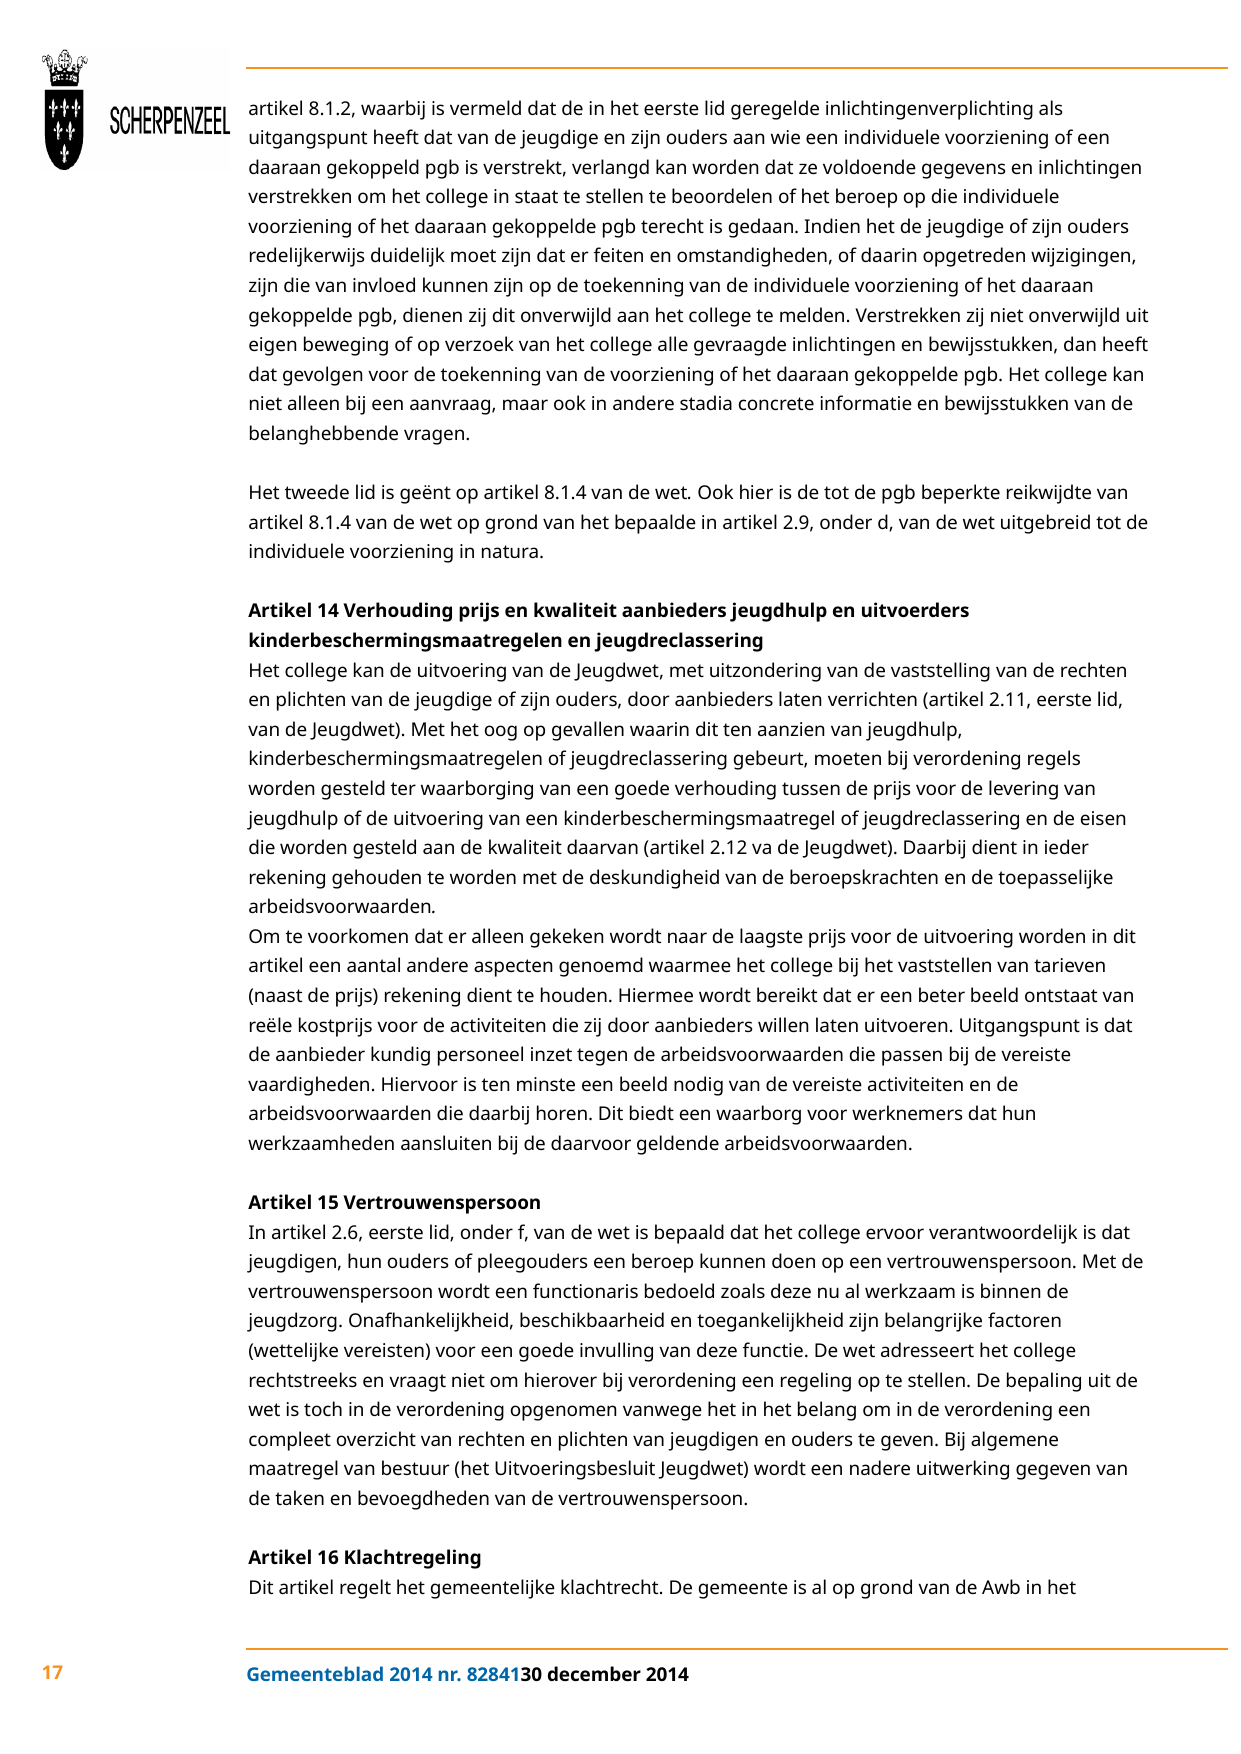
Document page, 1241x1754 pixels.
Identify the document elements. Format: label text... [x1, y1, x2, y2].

text Om te voorkomen dat er alleen gekeken wordt naar de laagste prijs voor de uitvoering worden in dit artikel een aantal andere aspecten genoemd waarmee het college bij het vaststellen van tarieven (naast de prijs) rekening dient te houden. Hiermee wordt bereikt dat er een beter beeld ontstaat van reële kostprijs voor de activiteiten die zij door aanbieders willen laten uitvoeren. Uitgangspunt is dat de aanbieder kundig personeel inzet tegen de arbeidsvoorwaarden die passen bij de vereiste vaardigheden. Hiervoor is ten minste een beeld nodig van de vereiste activiteiten en de arbeidsvoorwaarden die daarbij horen. Dit biedt een waarborg voor werknemers dat hun werkzaamheden aansluiten bij de daarvoor geldende arbeidsvoorwaarden. [248, 923, 1152, 1156]
text Artikel 15 Vertrouwenspersoon [248, 1189, 1152, 1215]
text Artikel 14 Verhouding prijs en kwaliteit aanbieders jeugdhulp en uitvoerders kinderbeschermingsmaatregelen en jeugdreclassering [248, 598, 1152, 653]
text Artikel 16 Klachtregeling [248, 1544, 1152, 1570]
text Het college kan de uitvoering van de Jeugdwet, met uitzondering van de vaststelling van de rechten en plichten van de jeugdige of zijn ouders, door aanbieders laten verrichten (artikel 2.11, eerste lid, van de Jeugdwet). Met het oog op gevallen waarin dit ten aanzien van jeugdhulp, kinderbeschermingsmaatregelen of jeugdreclassering gebeurt, moeten bij verordening regels worden gesteld ter waarborging van een goede verhouding tussen de prijs voor de levering van jeugdhulp of de uitvoering van een kinderbeschermingsmaatregel of jeugdreclassering en de eisen die worden gesteld aan de kwaliteit daarvan (artikel 2.12 va de Jeugdwet). Daarbij dient in ieder rekening gehouden te worden met de deskundigheid van de beroepskrachten en de toepasselijke arbeidsvoorwaarden. [248, 657, 1152, 919]
text artikel 8.1.2, waarbij is vermeld dat de in het eerste lid geregelde inlichtingenverplichting als uitgangspunt heeft dat van de jeugdige en zijn ouders aan wie een individuele voorziening of een daaraan gekoppeld pgb is verstrekt, verlangd kan worden dat ze voldoende gegevens en inlichtingen verstrekken om het college in staat te stellen te beoordelen of het beroep op die individuele voorziening of het daaraan gekoppelde pgb terecht is gedaan. Indien het de jeugdige of zijn ouders redelijkerwijs duidelijk moet zijn dat er feiten en omstandigheden, of daarin opgetreden wijzigingen, zijn die van invloed kunnen zijn op de toekenning van de individuele voorziening of het daaraan gekoppelde pgb, dienen zij dit onverwijld aan het college te melden. Verstrekken zij niet onverwijld uit eigen beweging of op verzoek van het college alle gevraagde inlichtingen en bewijsstukken, dan heeft dat gevolgen voor de toekenning van de voorziening of het daaraan gekoppelde pgb. Het college kan niet alleen bij een aanvraag, maar ook in andere stadia concrete informatie en bewijsstukken van de belanghebbende vragen. [248, 95, 1152, 446]
text Dit artikel regelt het gemeentelijke klachtrecht. De gemeente is al op grond van de Awb in het [248, 1574, 1152, 1600]
picture [41, 47, 231, 172]
text Het tweede lid is geënt op artikel 8.1.4 van de wet. Ook hier is de tot de pgb beperkte reikwijdte van artikel 8.1.4 van de wet op grond van het bepaalde in artikel 2.9, onder d, van de wet uitgebreid tot de individuele voorziening in natura. [248, 479, 1152, 564]
text In artikel 2.6, eerste lid, onder f, van de wet is bepaald dat het college ervoor verantwoordelijk is dat jeugdigen, hun ouders of pleegouders een beroep kunnen doen op een vertrouwenspersoon. Met de vertrouwenspersoon wordt een functionaris bedoeld zoals deze nu al werkzaam is binnen de jeugdzorg. Onafhankelijkheid, beschikbaarheid en toegankelijkheid zijn belangrijke factoren (wettelijke vereisten) voor een goede invulling van deze functie. De wet adresseert het college rechtstreeks en vraagt niet om hierover bij verordening een regeling op te stellen. De bepaling uit de wet is toch in de verordening opgenomen vanwege het in het belang om in de verordening een compleet overzicht van rechten en plichten van jeugdigen en ouders te geven. Bij algemene maatregel van bestuur (het Uitvoeringsbesluit Jeugdwet) wordt een nadere uitwerking gegeven van de taken en bevoegdheden van de vertrouwenspersoon. [248, 1219, 1152, 1511]
